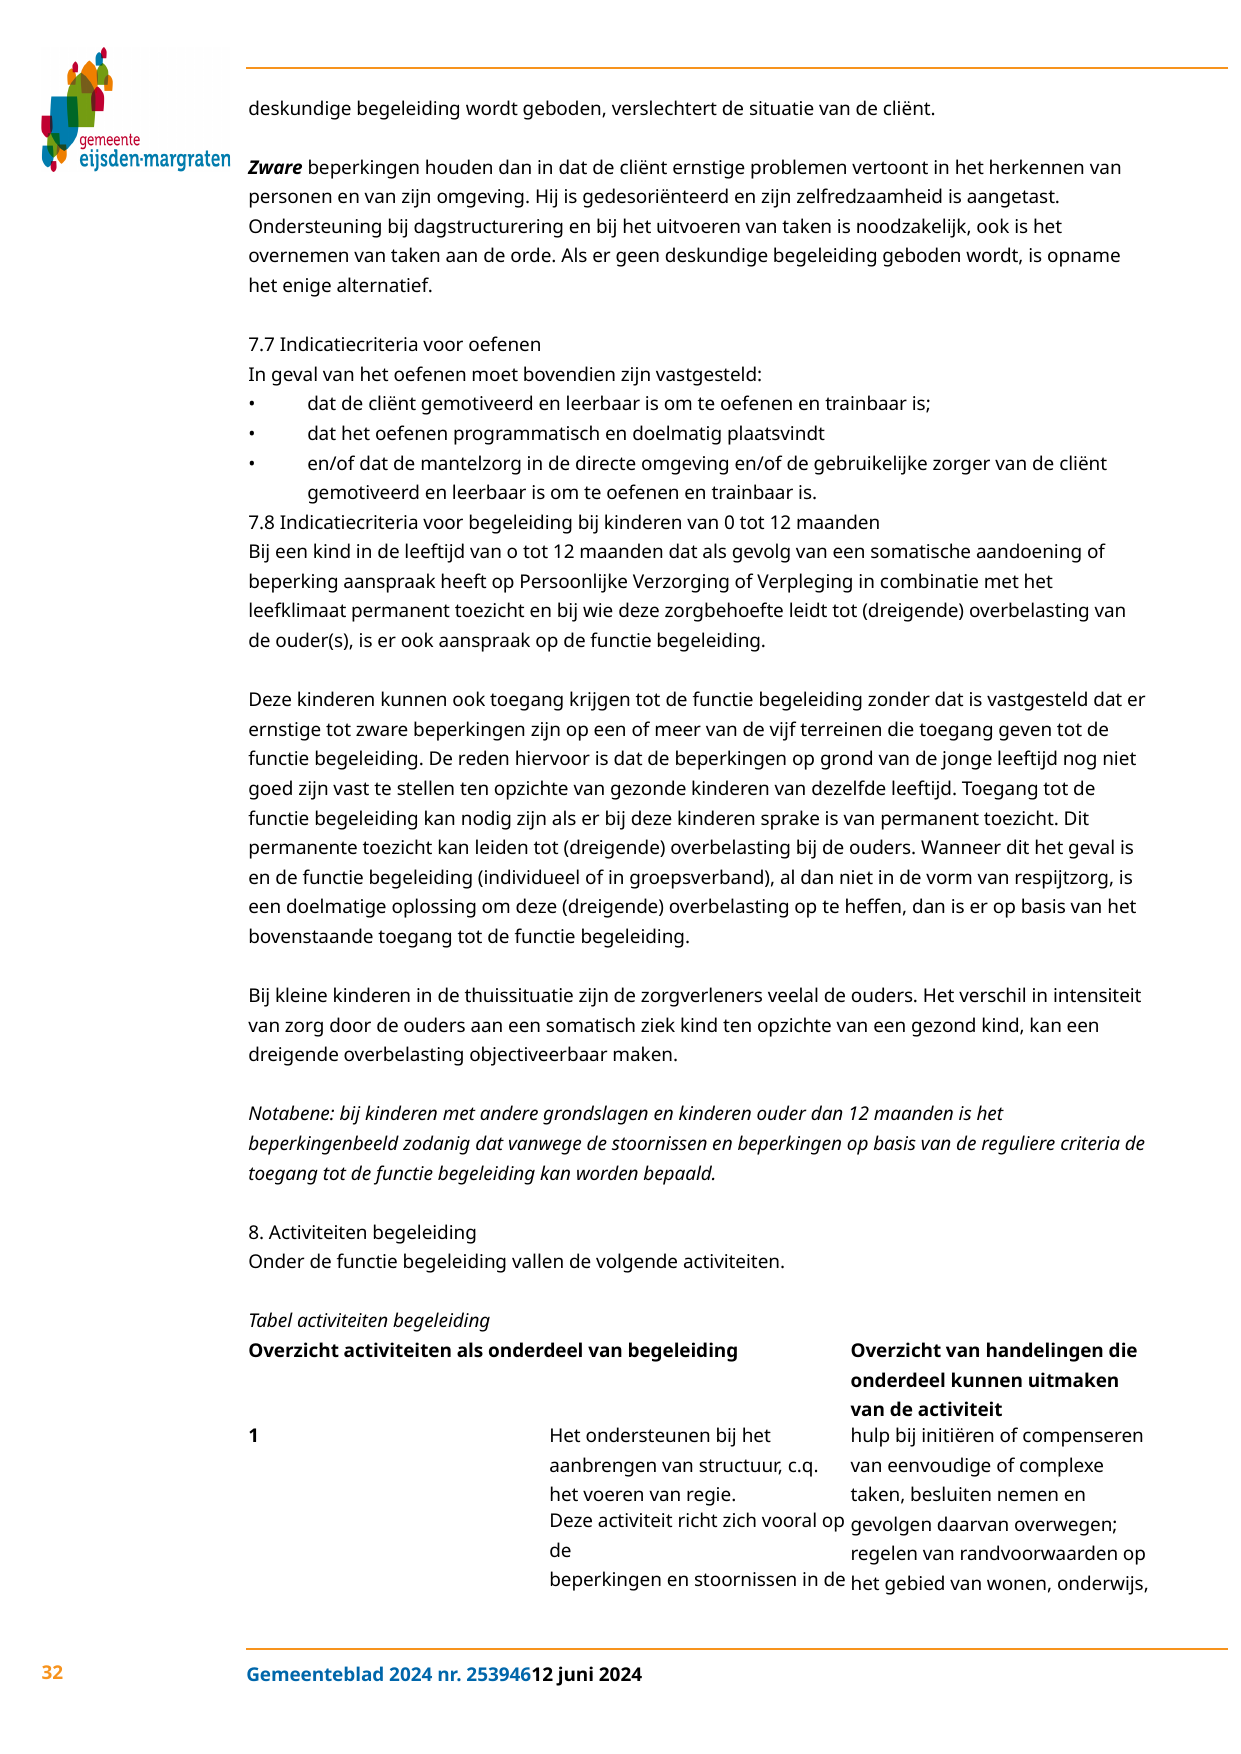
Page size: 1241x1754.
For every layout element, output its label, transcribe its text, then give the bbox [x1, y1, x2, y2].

table_header Overzicht activiteiten als onderdeel van begeleiding [248, 1338, 850, 1422]
text 8. Activiteiten begeleiding [248, 1219, 1152, 1245]
text Onder de functie begeleiding vallen de volgende activiteiten. [248, 1248, 1152, 1274]
list dat het oefenen programmatisch en doelmatig plaatsvindt [248, 420, 1152, 446]
text Deze kinderen kunnen ook toegang krijgen tot de functie begeleiding zonder dat is vastgesteld dat er ernstige tot zware beperkingen zijn op een of meer van de vijf terreinen die toegang geven tot de functie begeleiding. De reden hiervoor is dat de beperkingen op grond van de jonge leeftijd nog niet goed zijn vast te stellen ten opzichte van gezonde kinderen van dezelfde leeftijd. Toegang tot de functie begeleiding kan nodig zijn als er bij deze kinderen sprake is van permanent toezicht. Dit permanente toezicht kan leiden tot (dreigende) overbelasting bij de ouders. Wanneer dit het geval is en de functie begeleiding (individueel of in groepsverband), al dan niet in de vorm van respijtzorg, is een doelmatige oplossing om deze (dreigende) overbelasting op te heffen, dan is er op basis van het bovenstaande toegang tot de functie begeleiding. [248, 686, 1152, 949]
text Bij kleine kinderen in de thuissituatie zijn de zorgverleners veelal de ouders. Het verschil in intensiteit van zorg door de ouders aan een somatisch ziek kind ten opzichte van een gezond kind, kan een dreigende overbelasting objectiveerbaar maken. [248, 982, 1152, 1067]
picture [41, 47, 231, 172]
table_cell [248, 1507, 549, 1596]
table_header Overzicht van handelingen die onderdeel kunnen uitmaken van de activiteit [850, 1338, 1152, 1422]
text In geval van het oefenen moet bovendien zijn vastgesteld: [248, 361, 1152, 387]
text Bij een kind in de leeftijd van o tot 12 maanden dat als gevolg van een somatische aandoening of beperking aanspraak heeft op Persoonlijke Verzorging of Verpleging in combinatie met het leefklimaat permanent toezicht en bij wie deze zorgbehoefte leidt tot (dreigende) overbelasting van de ouder(s), is er ook aanspraak op de functie begeleiding. [248, 538, 1152, 653]
table_cell Deze activiteit richt zich vooral op de beperkingen en stoornissen in de [549, 1507, 850, 1596]
text deskundige begeleiding wordt geboden, verslechtert de situatie van de cliënt. [248, 95, 1152, 121]
text 7.7 Indicatiecriteria voor oefenen [248, 331, 1152, 357]
list dat de cliënt gemotiveerd en leerbaar is om te oefenen en trainbaar is; [248, 391, 1152, 416]
text Zware beperkingen houden dan in dat de cliënt ernstige problemen vertoont in het herkennen van personen en van zijn omgeving. Hij is gedesoriënteerd en zijn zelfredzaamheid is aangetast. Ondersteuning bij dagstructurering en bij het uitvoeren van taken is noodzakelijk, ook is het overnemen van taken aan de orde. Als er geen deskundige begeleiding geboden wordt, is opname het enige alternatief. [248, 154, 1152, 298]
text Notabene: bij kinderen met andere grondslagen en kinderen ouder dan 12 maanden is het beperkingenbeeld zodanig dat vanwege de stoornissen en beperkingen op basis van de reguliere criteria de toegang tot de functie begeleiding kan worden bepaald. [248, 1101, 1152, 1186]
text 7.8 Indicatiecriteria voor begeleiding bij kinderen van 0 tot 12 maanden [248, 509, 1152, 535]
table_cell Het ondersteunen bij het aanbrengen van structuur, c.q. het voeren van regie. [549, 1422, 850, 1507]
text Tabel activiteiten begeleiding [248, 1308, 1152, 1333]
table_cell hulp bij initiëren of compenseren van eenvoudige of complexe taken, besluiten nemen en gevolgen daarvan overwegen; regelen van randvoorwaarden op het gebied van wonen, onderwijs, [850, 1422, 1152, 1596]
list en/of dat de mantelzorg in de directe omgeving en/of de gebruikelijke zorger van de cliënt gemotiveerd en leerbaar is om te oefenen en trainbaar is. [248, 450, 1152, 505]
table_cell 1 [248, 1422, 549, 1507]
